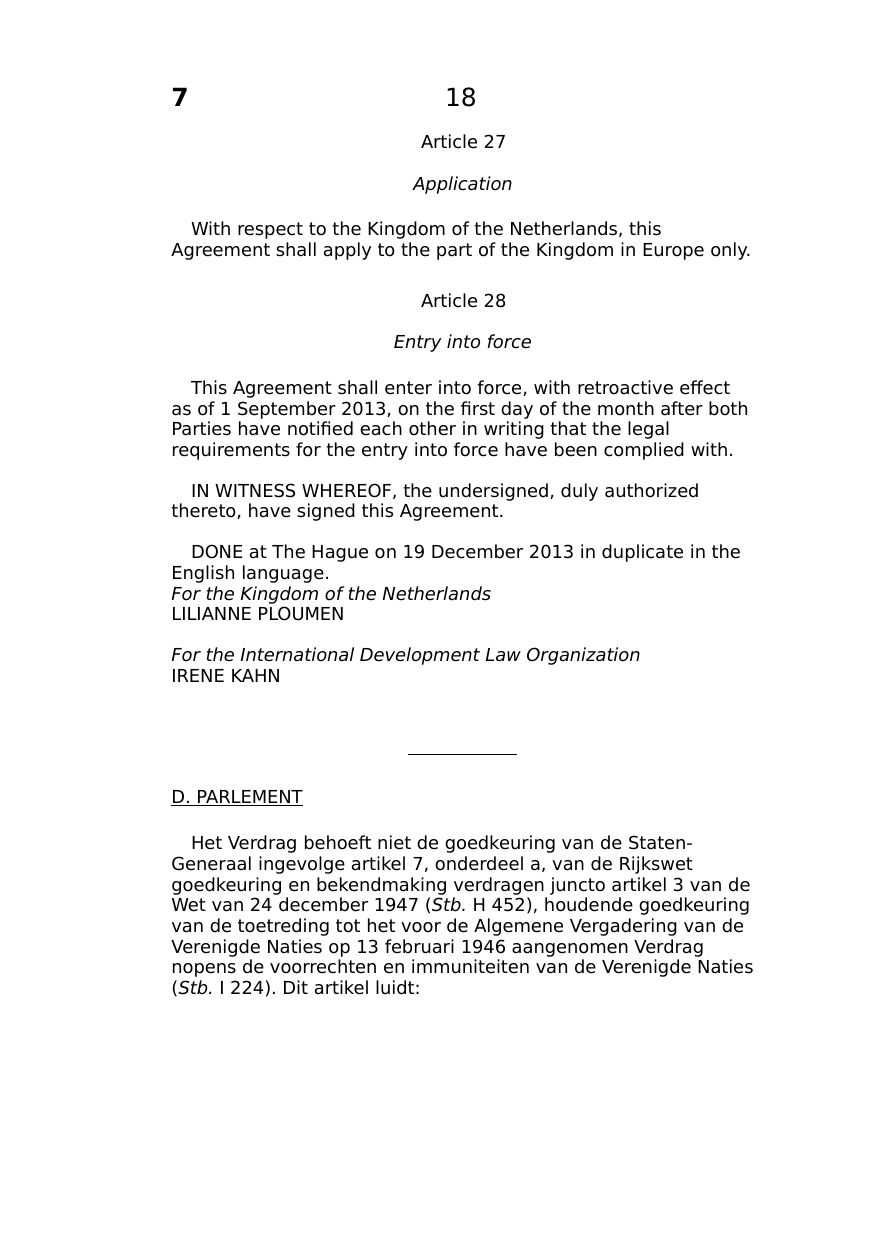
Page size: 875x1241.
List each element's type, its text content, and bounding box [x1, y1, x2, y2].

text This Agreement shall enter into force, with retroactive effect as of 1 September 2013, on the first day of the month after both Parties have notified each other in writing that the legal requirements for the entry into force have been complied with. [171, 378, 756, 461]
text For the Kingdom of the Netherlands LILIANNE PLOUMEN [171, 583, 756, 625]
text For the International Development Law Organization IRENE KAHN [171, 645, 756, 686]
subtitle D. PARLEMENT [171, 787, 756, 808]
text IN WITNESS WHEREOF, the undersigned, duly authorized thereto, have signed this Agreement. [171, 481, 756, 522]
text With respect to the Kingdom of the Netherlands, this Agreement shall apply to the part of the Kingdom in Europe only. [171, 219, 756, 261]
text DONE at The Hague on 19 December 2013 in duplicate in the English language. [171, 542, 756, 583]
subtitle Article 28 Entry into force [171, 291, 756, 353]
text Het Verdrag behoeft niet de goedkeuring van de Staten-Generaal ingevolge artikel 7, onderdeel a, van de Rijkswet goedkeuring en bekendmaking verdragen juncto artikel 3 van de Wet van 24 december 1947 (Stb. H 452), houdende goedkeuring van de toetreding tot het voor de Algemene Vergadering van de Verenigde Naties op 13 februari 1946 aangenomen Verdrag nopens de voorrechten en immuniteiten van de Verenigde Naties (Stb. I 224). Dit artikel luidt: [171, 833, 756, 999]
subtitle Article 27 Application [171, 132, 756, 194]
